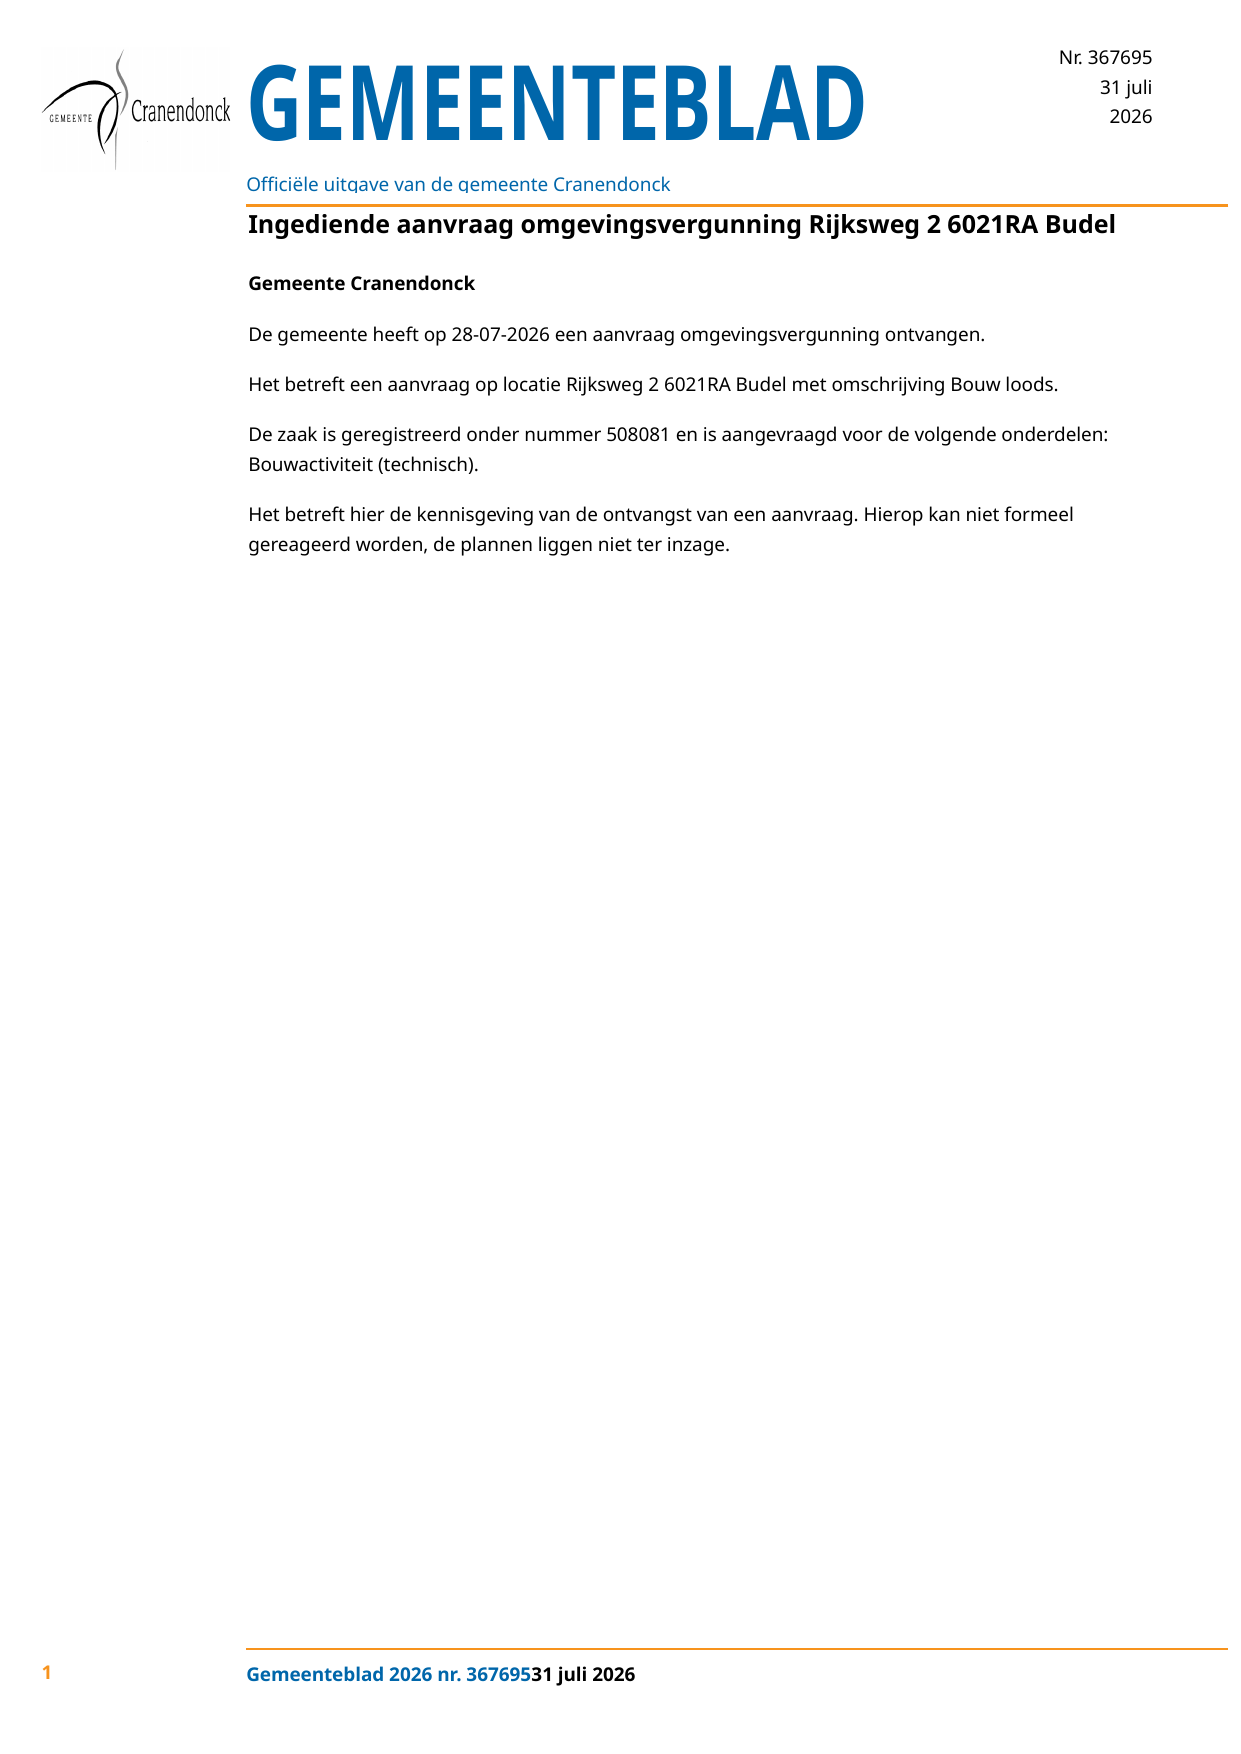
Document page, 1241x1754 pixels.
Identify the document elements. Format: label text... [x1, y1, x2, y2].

text Het betreft hier de kennisgeving van de ontvangst van een aanvraag. Hierop kan niet formeel gereageerd worden, de plannen liggen niet ter inzage. [248, 502, 1152, 557]
text Het betreft een aanvraag op locatie Rijksweg 2 6021RA Budel met omschrijving Bouw loods. [248, 371, 1152, 397]
text Ingediende aanvraag omgevingsvergunning Rijksweg 2 6021RA Budel [248, 207, 1152, 241]
text De zaak is geregistreerd onder nummer 508081 en is aangevraagd voor de volgende onderdelen: Bouwactiviteit (technisch). [248, 422, 1152, 477]
text De gemeente heeft op 28-07-2026 een aanvraag omgevingsvergunning ontvangen. [248, 321, 1152, 346]
text Gemeente Cranendonck [248, 270, 1152, 296]
picture [41, 47, 231, 172]
